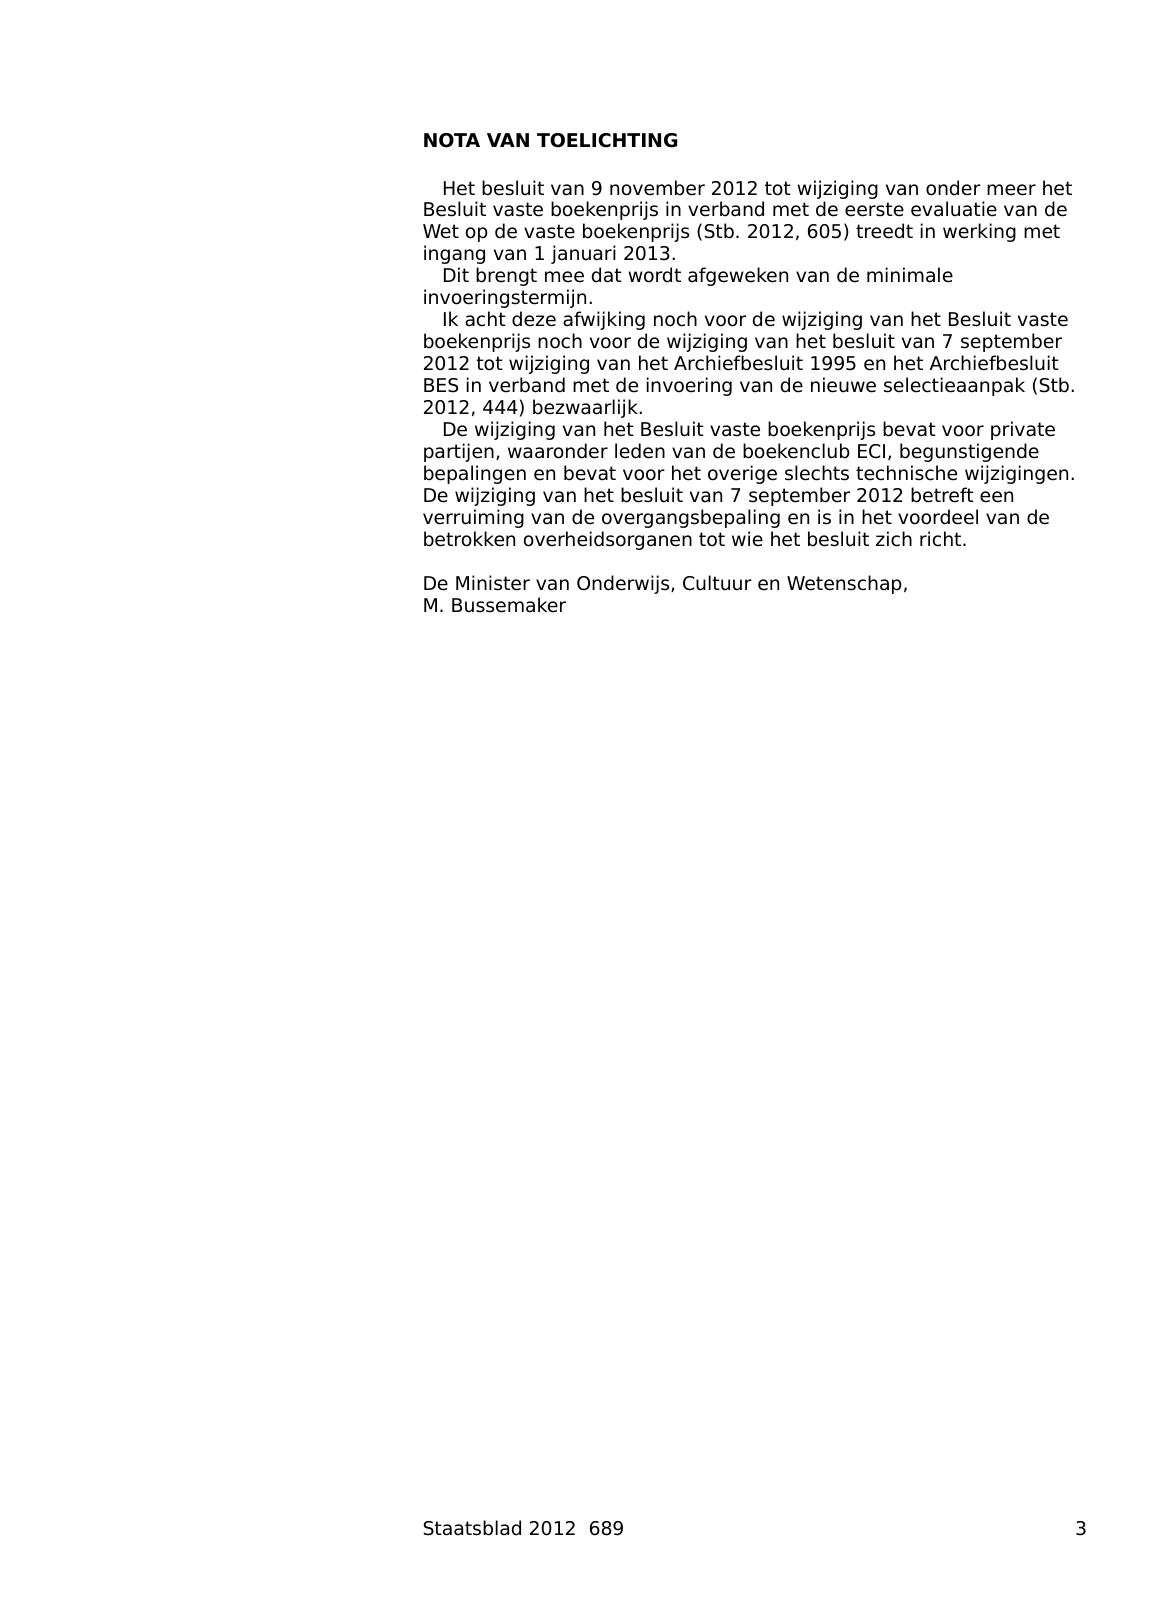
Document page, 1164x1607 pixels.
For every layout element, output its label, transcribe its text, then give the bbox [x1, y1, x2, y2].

subtitle NOTA VAN TOELICHTING [422, 130, 1087, 152]
text Dit brengt mee dat wordt afgeweken van de minimale invoeringstermijn. [422, 265, 1087, 309]
text De wijziging van het Besluit vaste boekenprijs bevat voor private partijen, waaronder leden van de boekenclub ECI, begunstigende bepalingen en bevat voor het overige slechts technische wijzigingen. De wijziging van het besluit van 7 september 2012 betreft een verruiming van de overgangsbepaling en is in het voordeel van de betrokken overheidsorganen tot wie het besluit zich richt. [422, 419, 1087, 551]
text Het besluit van 9 november 2012 tot wijziging van onder meer het Besluit vaste boekenprijs in verband met de eerste evaluatie van de Wet op de vaste boekenprijs (Stb. 2012, 605) treedt in werking met ingang van 1 januari 2013. [422, 177, 1087, 265]
text Ik acht deze afwijking noch voor de wijziging van het Besluit vaste boekenprijs noch voor de wijziging van het besluit van 7 september 2012 tot wijziging van het Archiefbesluit 1995 en het Archiefbesluit BES in verband met de invoering van de nieuwe selectieaanpak (Stb. 2012, 444) bezwaarlijk. [422, 309, 1087, 419]
text De Minister van Onderwijs, Cultuur en Wetenschap, M. Bussemaker [422, 573, 1087, 617]
